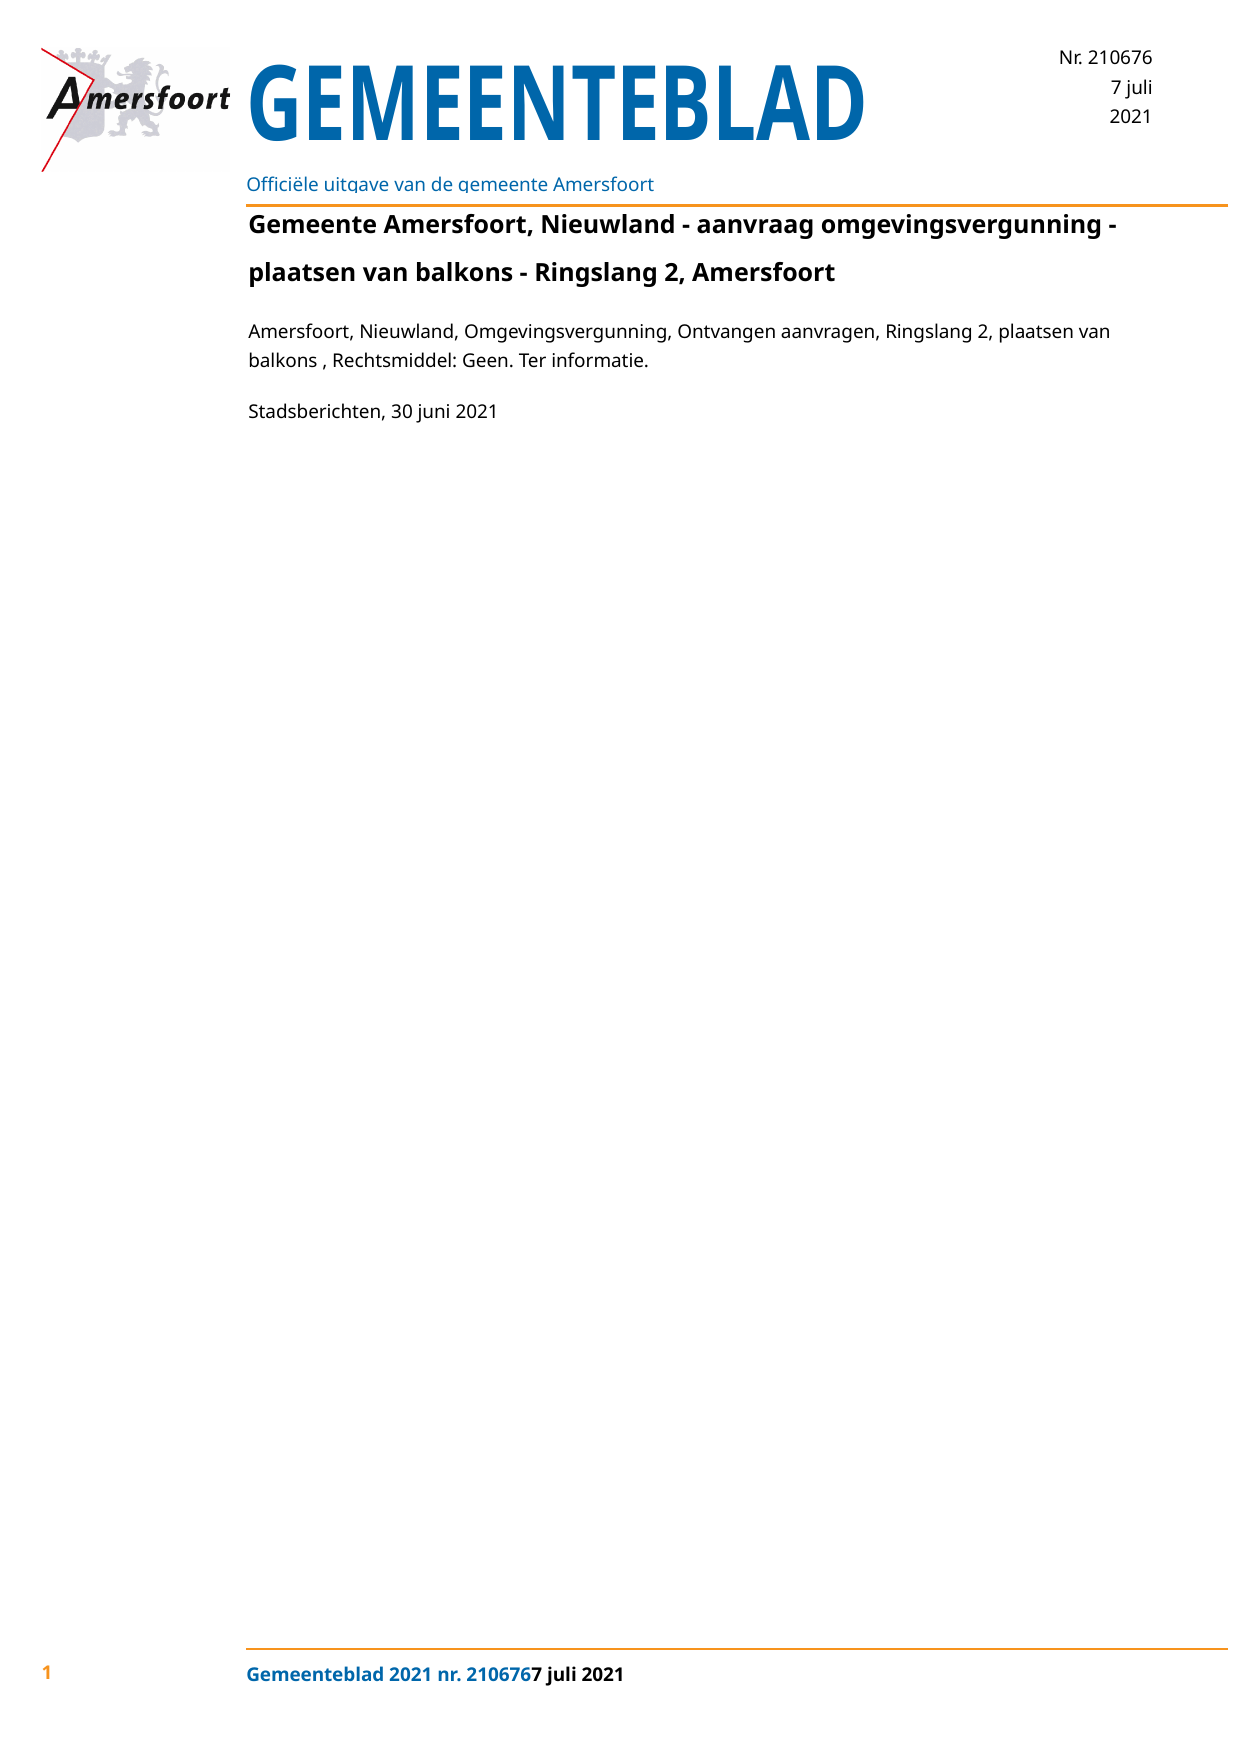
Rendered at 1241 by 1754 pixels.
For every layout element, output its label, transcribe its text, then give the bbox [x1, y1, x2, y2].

text Stadsberichten, 30 juni 2021 [248, 398, 1152, 424]
picture [41, 47, 231, 172]
text Amersfoort, Nieuwland, Omgevingsvergunning, Ontvangen aanvragen, Ringslang 2, plaatsen van balkons , Rechtsmiddel: Geen. Ter informatie. [248, 318, 1152, 373]
text Gemeente Amersfoort, Nieuwland - aanvraag omgevingsvergunning - plaatsen van balkons - Ringslang 2, Amersfoort [248, 207, 1152, 288]
